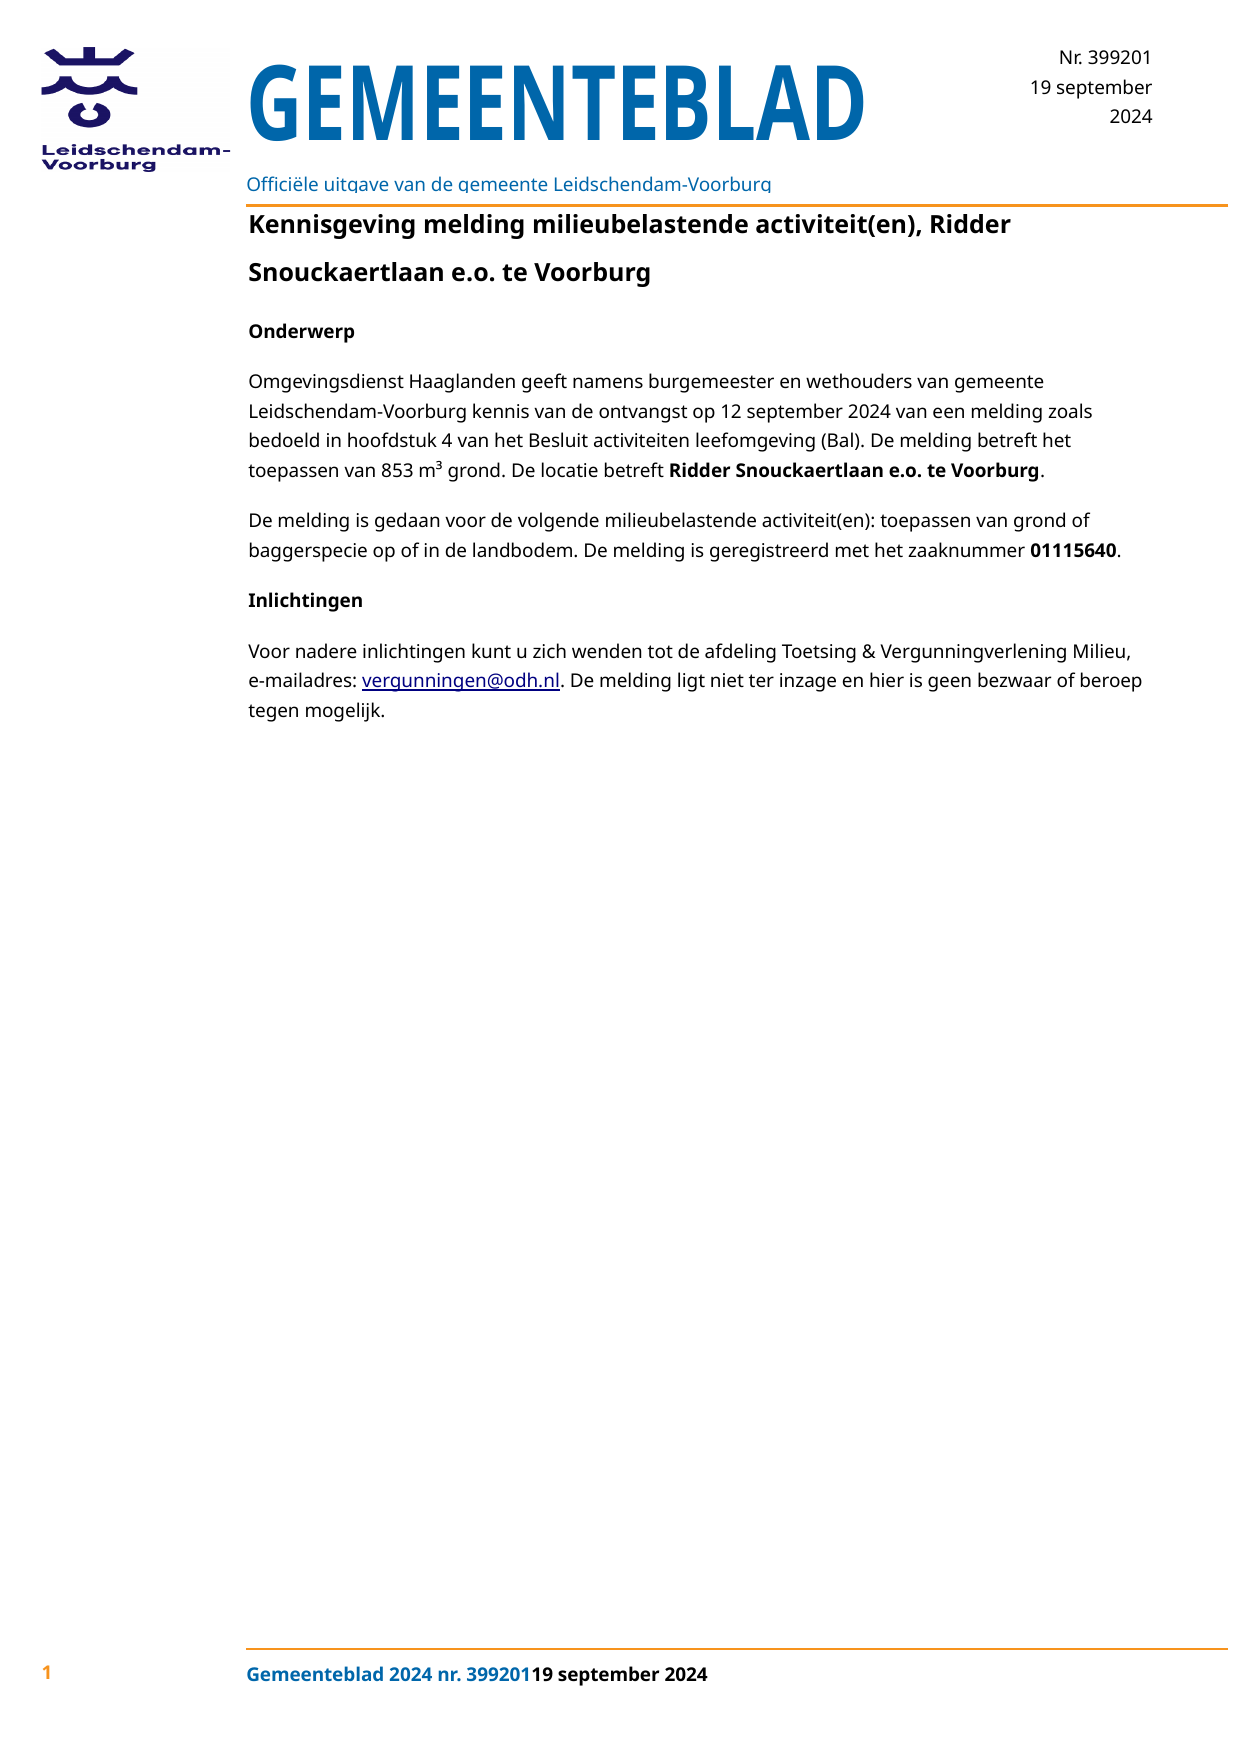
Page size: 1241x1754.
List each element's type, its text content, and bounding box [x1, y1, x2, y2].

text Voor nadere inlichtingen kunt u zich wenden tot de afdeling Toetsing & Vergunningverlening Milieu, e-mailadres: vergunningen@odh.nl. De melding ligt niet ter inzage en hier is geen bezwaar of beroep tegen mogelijk. [248, 638, 1152, 723]
text Inlichtingen [248, 587, 1152, 613]
text De melding is gedaan voor de volgende milieubelastende activiteit(en): toepassen van grond of baggerspecie op of in de landbodem. De melding is geregistreerd met het zaaknummer 01115640. [248, 507, 1152, 563]
text Omgevingsdienst Haaglanden geeft namens burgemeester en wethouders van gemeente Leidschendam-Voorburg kennis van de ontvangst op 12 september 2024 van een melding zoals bedoeld in hoofdstuk 4 van het Besluit activiteiten leefomgeving (Bal). De melding betreft het toepassen van 853 m³ grond. De locatie betreft Ridder Snouckaertlaan e.o. te Voorburg. [248, 368, 1152, 483]
picture [41, 47, 231, 172]
text Kennisgeving melding milieubelastende activiteit(en), Ridder Snouckaertlaan e.o. te Voorburg [248, 207, 1152, 288]
text Onderwerp [248, 318, 1152, 344]
